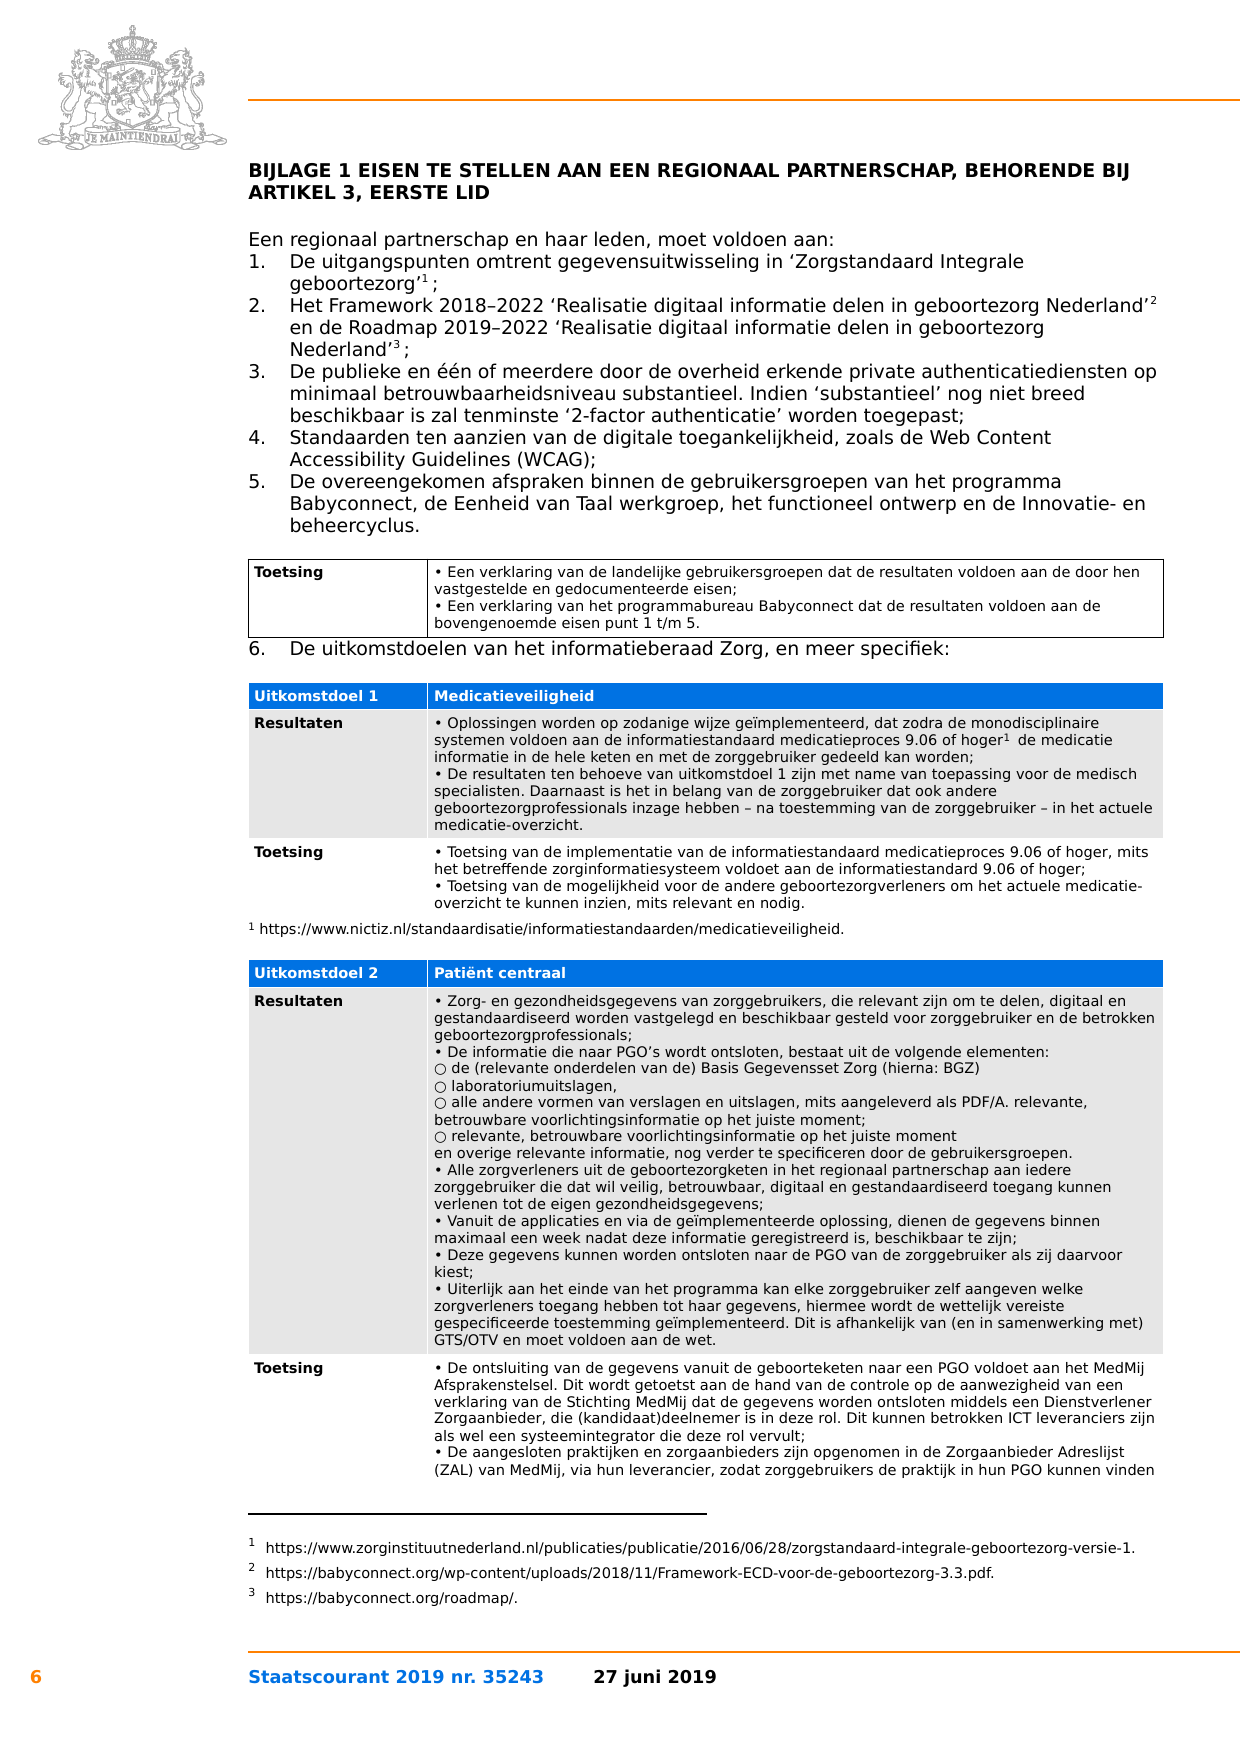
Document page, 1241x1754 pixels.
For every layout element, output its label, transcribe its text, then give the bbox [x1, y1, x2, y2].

text 4. Standaarden ten aanzien van de digitale toegankelijkheid, zoals de Web Content Accessibility Guidelines (WCAG); [248, 427, 1163, 471]
text Een regionaal partnerschap en haar leden, moet voldoen aan: [248, 229, 1163, 251]
text https://babyconnect.org/roadmap/. [248, 1586, 1163, 1608]
table_cell • Zorg- en gezondheidsgegevens van zorggebruikers, die relevant zijn om te delen, digitaal en gestandaardiseerd worden vastgelegd en beschikbaar gesteld voor zorggebruiker en de betrokken geboortezorgprofessionals; • De informatie die naar PGO’s wordt ontsloten, bestaat uit de volgende elementen: ○ de (relevante onderdelen van de) Basis Gegevensset Zorg (hierna: BGZ) ○ laboratoriumuitslagen, ○ alle andere vormen van verslagen en uitslagen, mits aangeleverd als PDF/A. relevante, betrouwbare voorlichtingsinformatie op het juiste moment; ○ relevante, betrouwbare voorlichtingsinformatie op het juiste moment en overige relevante informatie, nog verder te specificeren door de gebruikersgroepen. • Alle zorgverleners uit de geboortezorgketen in het regionaal partnerschap aan iedere zorggebruiker die dat wil veilig, betrouwbaar, digitaal en gestandaardiseerd toegang kunnen verlenen tot de eigen gezondheidsgegevens; • Vanuit de applicaties en via de geïmplementeerde oplossing, dienen de gegevens binnen maximaal een week nadat deze informatie geregistreerd is, beschikbaar te zijn; • Deze gegevens kunnen worden ontsloten naar de PGO van de zorggebruiker als zij daarvoor kiest; • Uiterlijk aan het einde van het programma kan elke zorggebruiker zelf aangeven welke zorgverleners toegang hebben tot haar gegevens, hiermee wordt de wettelijk vereiste gespecificeerde toestemming geïmplementeerd. Dit is afhankelijk van (en in samenwerking met) GTS/OTV en moet voldoen aan de wet. [428, 988, 1163, 1354]
table_header Medicatieveiligheid [428, 683, 1163, 709]
text 2. Het Framework 2018–2022 ‘Realisatie digitaal informatie delen in geboortezorg Nederland’ en de Roadmap 2019–2022 ‘Realisatie digitaal informatie delen in geboortezorg Nederland’; [248, 295, 1163, 361]
table_header • Een verklaring van de landelijke gebruikersgroepen dat de resultaten voldoen aan de door hen vastgestelde en gedocumenteerde eisen; • Een verklaring van het programmabureau Babyconnect dat de resultaten voldoen aan de bovengenoemde eisen punt 1 t/m 5. [428, 560, 1163, 637]
table_header Toetsing [249, 560, 427, 637]
table_header Uitkomstdoel 2 [249, 960, 427, 987]
table_cell • Toetsing van de implementatie van de informatiestandaard medicatieproces 9.06 of hoger, mits het betreffende zorginformatiesysteem voldoet aan de informatiestandard 9.06 of hoger; • Toetsing van de mogelijkheid voor de andere geboortezorgverleners om het actuele medicatie-overzicht te kunnen inzien, mits relevant en nodig. [428, 839, 1163, 917]
picture [38, 25, 227, 150]
table_cell Resultaten [249, 710, 427, 838]
text 1. De uitgangspunten omtrent gegevensuitwisseling in ‘Zorgstandaard Integrale geboortezorg’; [248, 251, 1163, 295]
table_cell Toetsing [249, 1355, 427, 1483]
table_cell 1 https://www.nictiz.nl/standaardisatie/informatiestandaarden/medicatieveiligheid. [248, 918, 1163, 937]
table_cell • De ontsluiting van de gegevens vanuit de geboorteketen naar een PGO voldoet aan het MedMij Afsprakenstelsel. Dit wordt getoetst aan de hand van de controle op de aanwezigheid van een verklaring van de Stichting MedMij dat de gegevens worden ontsloten middels een Dienstverlener Zorgaanbieder, die (kandidaat)deelnemer is in deze rol. Dit kunnen betrokken ICT leveranciers zijn als wel een systeemintegrator die deze rol vervult; • De aangesloten praktijken en zorgaanbieders zijn opgenomen in de Zorgaanbieder Adreslijst (ZAL) van MedMij, via hun leverancier, zodat zorggebruikers de praktijk in hun PGO kunnen vinden [428, 1355, 1163, 1483]
text https://babyconnect.org/wp-content/uploads/2018/11/Framework-ECD-voor-de-geboortezorg-3.3.pdf. [248, 1561, 1163, 1583]
table_header Patiënt centraal [428, 960, 1163, 987]
subtitle BIJLAGE 1 EISEN TE STELLEN AAN EEN REGIONAAL PARTNERSCHAP, BEHORENDE BIJ ARTIKEL 3, EERSTE LID [248, 160, 1163, 204]
text 3. De publieke en één of meerdere door de overheid erkende private authenticatiediensten op minimaal betrouwbaarheidsniveau substantieel. Indien ‘substantieel’ nog niet breed beschikbaar is zal tenminste ‘2-factor authenticatie’ worden toegepast; [248, 361, 1163, 427]
table_cell • Oplossingen worden op zodanige wijze geïmplementeerd, dat zodra de monodisciplinaire systemen voldoen aan de informatiestandaard medicatieproces 9.06 of hoger1 de medicatie informatie in de hele keten en met de zorggebruiker gedeeld kan worden; • De resultaten ten behoeve van uitkomstdoel 1 zijn met name van toepassing voor de medisch specialisten. Daarnaast is het in belang van de zorggebruiker dat ook andere geboortezorgprofessionals inzage hebben – na toestemming van de zorggebruiker – in het actuele medicatie-overzicht. [428, 710, 1163, 838]
text 5. De overeengekomen afspraken binnen de gebruikersgroepen van het programma Babyconnect, de Eenheid van Taal werkgroep, het functioneel ontwerp en de Innovatie- en beheercyclus. [248, 471, 1163, 537]
table_header Uitkomstdoel 1 [249, 683, 427, 709]
text https://www.zorginstituutnederland.nl/publicaties/publicatie/2016/06/28/zorgstandaard-integrale-geboortezorg-versie-1. [248, 1536, 1163, 1558]
text 6. De uitkomstdoelen van het informatieberaad Zorg, en meer specifiek: [248, 638, 1163, 660]
table_cell Resultaten [249, 988, 427, 1354]
table_cell Toetsing [249, 839, 427, 917]
